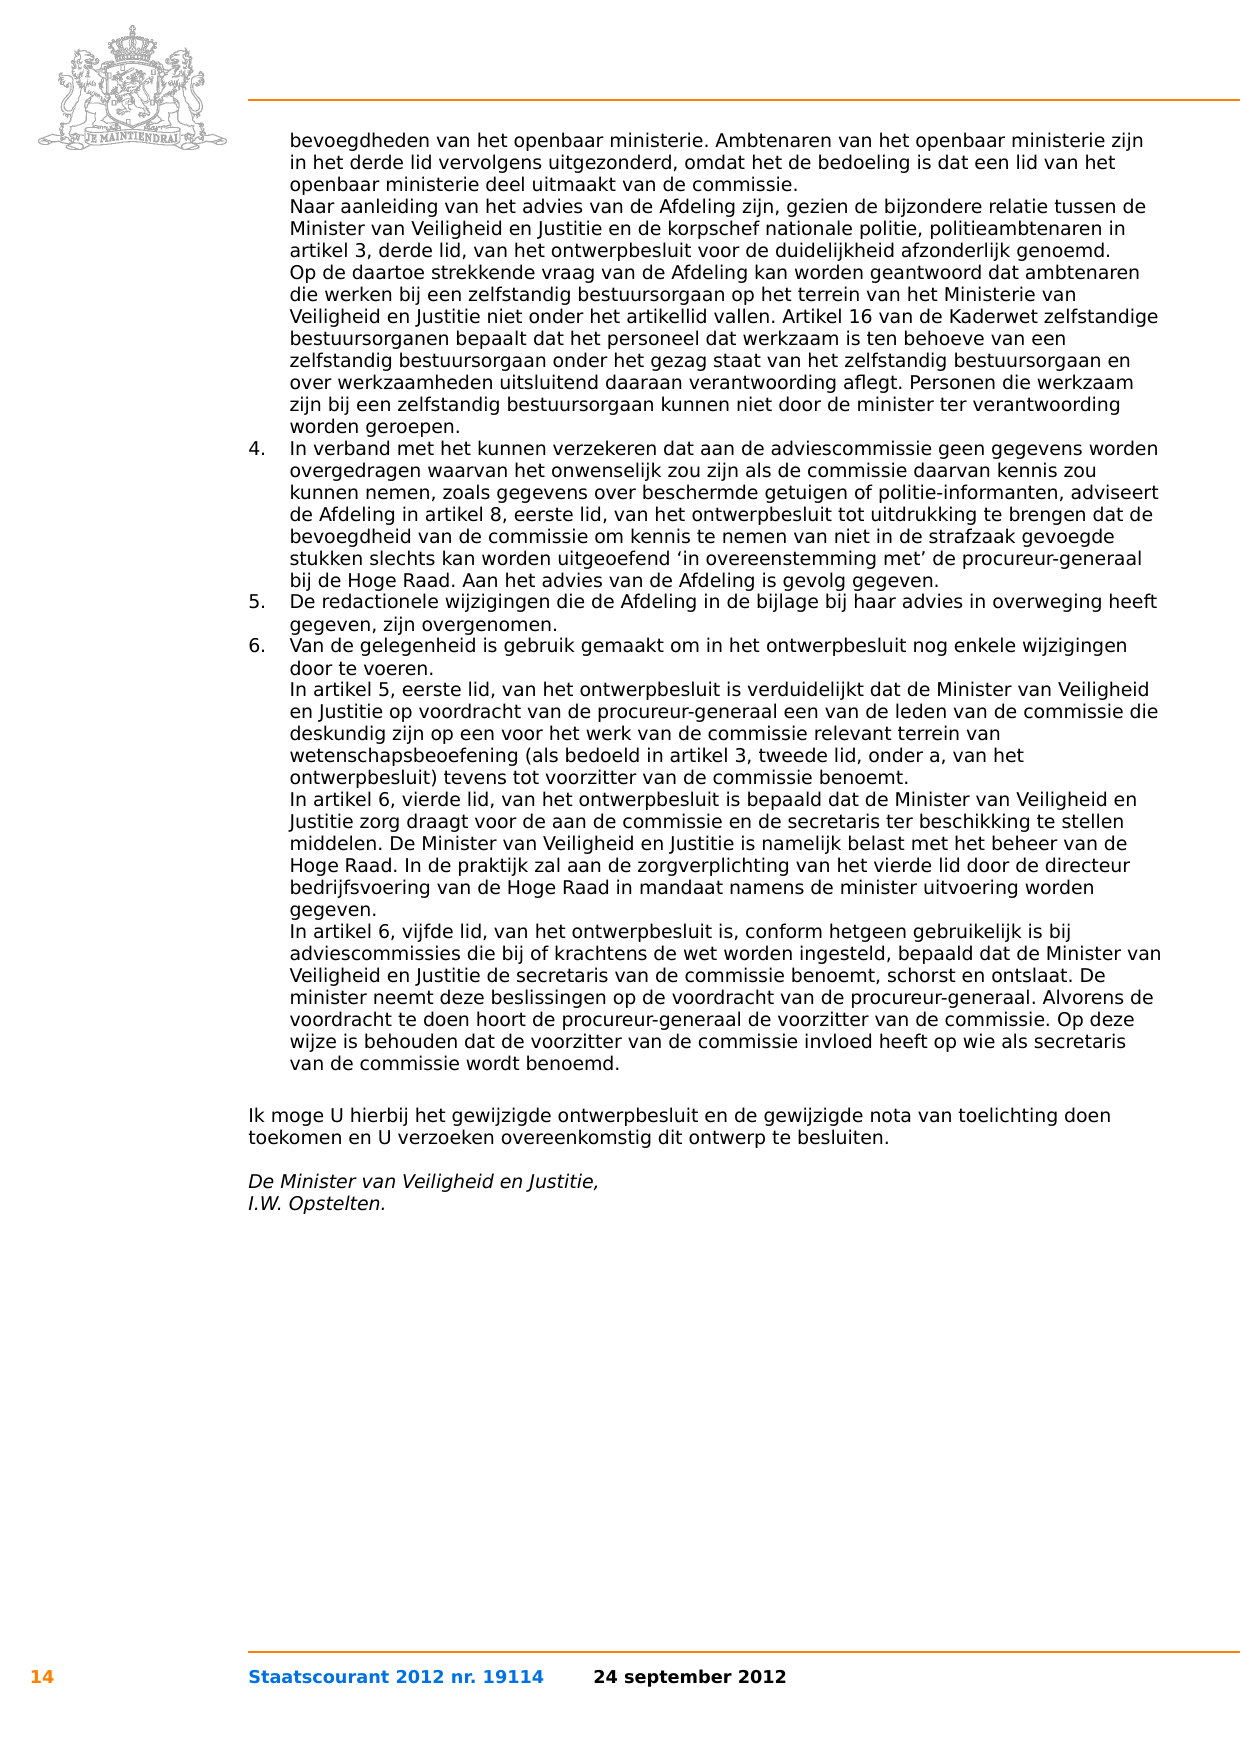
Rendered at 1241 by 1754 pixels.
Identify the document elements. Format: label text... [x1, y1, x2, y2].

text Ik moge U hierbij het gewijzigde ontwerpbesluit en de gewijzigde nota van toelichting doen toekomen en U verzoeken overeenkomstig dit ontwerp te besluiten. [248, 1105, 1163, 1149]
text 6. Van de gelegenheid is gebruik gemaakt om in het ontwerpbesluit nog enkele wijzigingen door te voeren. [248, 635, 1163, 679]
text bevoegdheden van het openbaar ministerie. Ambtenaren van het openbaar ministerie zijn in het derde lid vervolgens uitgezonderd, omdat het de bedoeling is dat een lid van het openbaar ministerie deel uitmaakt van de commissie. [289, 130, 1163, 196]
picture [38, 25, 227, 150]
text Naar aanleiding van het advies van de Afdeling zijn, gezien de bijzondere relatie tussen de Minister van Veiligheid en Justitie en de korpschef nationale politie, politieambtenaren in artikel 3, derde lid, van het ontwerpbesluit voor de duidelijkheid afzonderlijk genoemd. [289, 196, 1163, 262]
text De Minister van Veiligheid en Justitie, I.W. Opstelten. [248, 1171, 1163, 1215]
text In artikel 5, eerste lid, van het ontwerpbesluit is verduidelijkt dat de Minister van Veiligheid en Justitie op voordracht van de procureur-generaal een van de leden van de commissie die deskundig zijn op een voor het werk van de commissie relevant terrein van wetenschapsbeoefening (als bedoeld in artikel 3, tweede lid, onder a, van het ontwerpbesluit) tevens tot voorzitter van de commissie benoemt. [289, 679, 1163, 789]
text In artikel 6, vierde lid, van het ontwerpbesluit is bepaald dat de Minister van Veiligheid en Justitie zorg draagt voor de aan de commissie en de secretaris ter beschikking te stellen middelen. De Minister van Veiligheid en Justitie is namelijk belast met het beheer van de Hoge Raad. In de praktijk zal aan de zorgverplichting van het vierde lid door de directeur bedrijfsvoering van de Hoge Raad in mandaat namens de minister uitvoering worden gegeven. [289, 789, 1163, 921]
text 5. De redactionele wijzigingen die de Afdeling in de bijlage bij haar advies in overweging heeft gegeven, zijn overgenomen. [248, 591, 1163, 635]
text Op de daartoe strekkende vraag van de Afdeling kan worden geantwoord dat ambtenaren die werken bij een zelfstandig bestuursorgaan op het terrein van het Ministerie van Veiligheid en Justitie niet onder het artikellid vallen. Artikel 16 van de Kaderwet zelfstandige bestuursorganen bepaalt dat het personeel dat werkzaam is ten behoeve van een zelfstandig bestuursorgaan onder het gezag staat van het zelfstandig bestuursorgaan en over werkzaamheden uitsluitend daaraan verantwoording aflegt. Personen die werkzaam zijn bij een zelfstandig bestuursorgaan kunnen niet door de minister ter verantwoording worden geroepen. [289, 262, 1163, 438]
text 4. In verband met het kunnen verzekeren dat aan de adviescommissie geen gegevens worden overgedragen waarvan het onwenselijk zou zijn als de commissie daarvan kennis zou kunnen nemen, zoals gegevens over beschermde getuigen of politie-informanten, adviseert de Afdeling in artikel 8, eerste lid, van het ontwerpbesluit tot uitdrukking te brengen dat de bevoegdheid van de commissie om kennis te nemen van niet in de strafzaak gevoegde stukken slechts kan worden uitgeoefend ‘in overeenstemming met’ de procureur-generaal bij de Hoge Raad. Aan het advies van de Afdeling is gevolg gegeven. [248, 438, 1163, 591]
text In artikel 6, vijfde lid, van het ontwerpbesluit is, conform hetgeen gebruikelijk is bij adviescommissies die bij of krachtens de wet worden ingesteld, bepaald dat de Minister van Veiligheid en Justitie de secretaris van de commissie benoemt, schorst en ontslaat. De minister neemt deze beslissingen op de voordracht van de procureur-generaal. Alvorens de voordracht te doen hoort de procureur-generaal de voorzitter van de commissie. Op deze wijze is behouden dat de voorzitter van de commissie invloed heeft op wie als secretaris van de commissie wordt benoemd. [289, 921, 1163, 1075]
